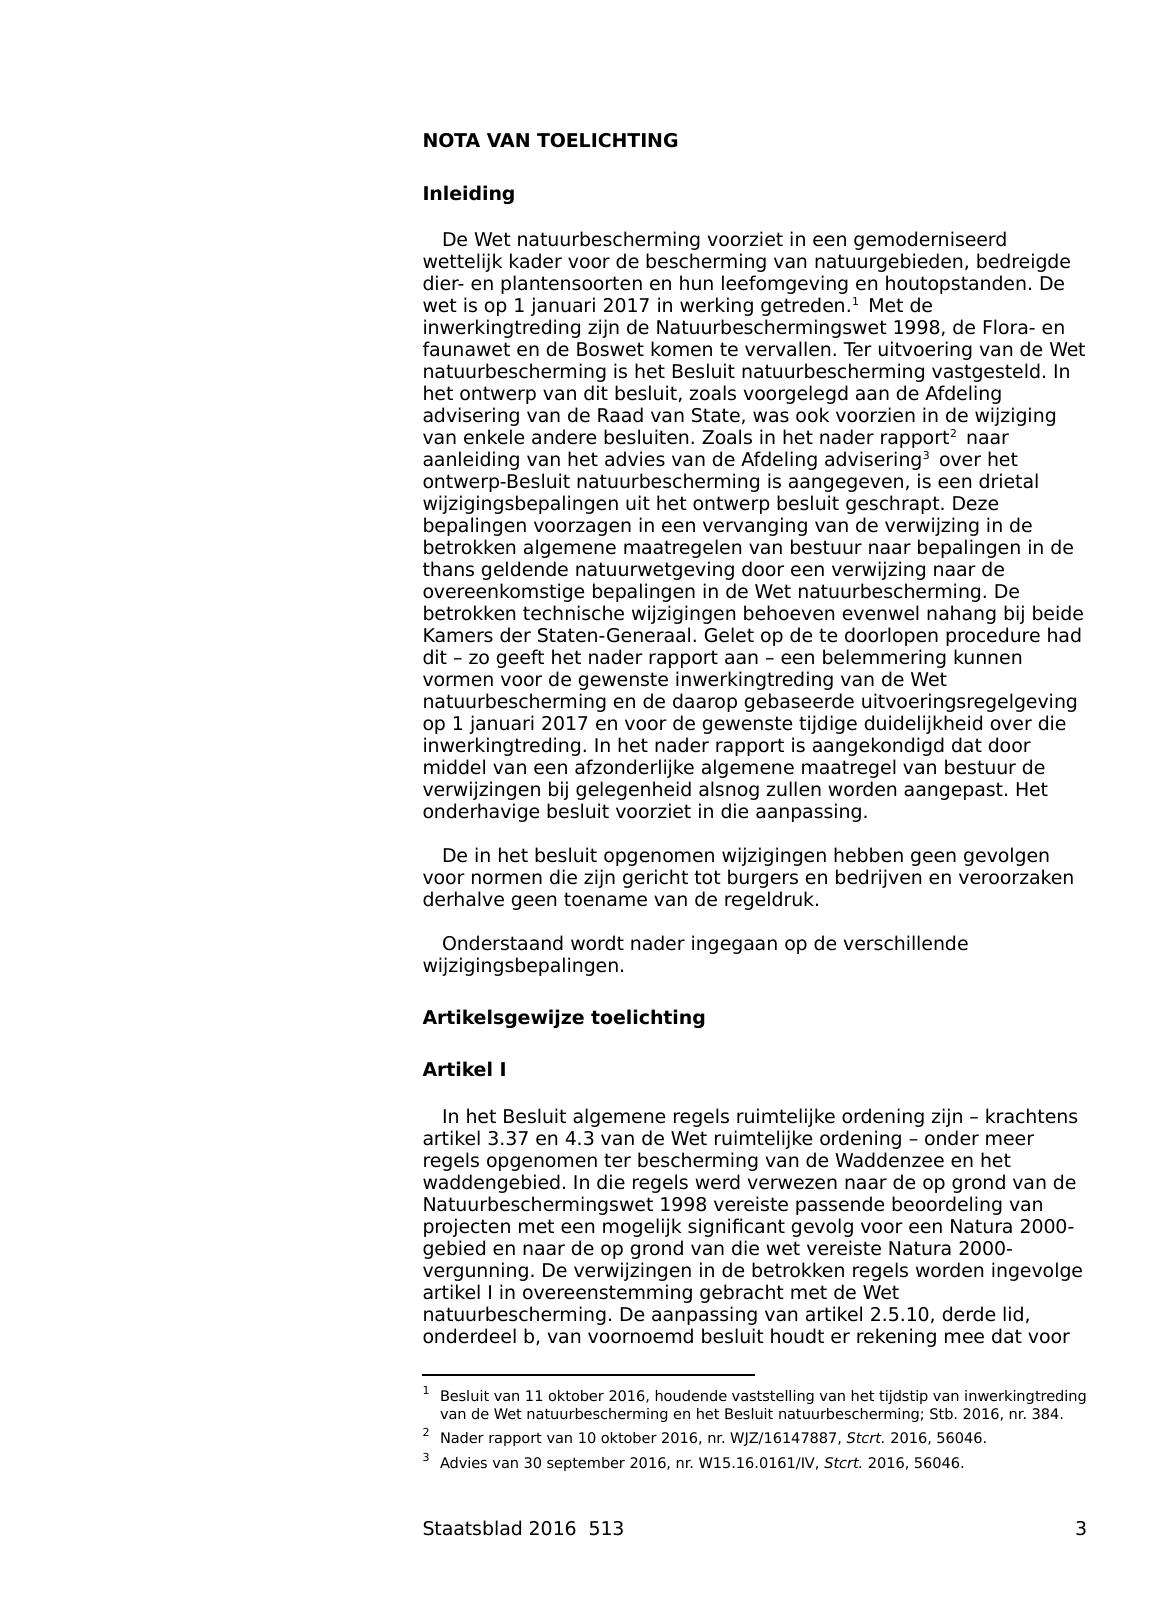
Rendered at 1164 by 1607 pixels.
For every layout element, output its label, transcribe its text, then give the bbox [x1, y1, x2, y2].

subtitle Inleiding [422, 182, 1087, 204]
text Besluit van 11 oktober 2016, houdende vaststelling van het tijdstip van inwerkingtreding van de Wet natuurbescherming en het Besluit natuurbescherming; Stb. 2016, nr. 384. [422, 1384, 1087, 1423]
text In het Besluit algemene regels ruimtelijke ordening zijn – krachtens artikel 3.37 en 4.3 van de Wet ruimtelijke ordening – onder meer regels opgenomen ter bescherming van de Waddenzee en het waddengebied. In die regels werd verwezen naar de op grond van de Natuurbeschermingswet 1998 vereiste passende beoordeling van projecten met een mogelijk significant gevolg voor een Natura 2000-gebied en naar de op grond van die wet vereiste Natura 2000-vergunning. De verwijzingen in de betrokken regels worden ingevolge artikel I in overeenstemming gebracht met de Wet natuurbescherming. De aanpassing van artikel 2.5.10, derde lid, onderdeel b, van voornoemd besluit houdt er rekening mee dat voor [422, 1106, 1087, 1348]
text Nader rapport van 10 oktober 2016, nr. WJZ/16147887, Stcrt. 2016, 56046. [422, 1426, 1087, 1448]
text Advies van 30 september 2016, nr. W15.16.0161/IV, Stcrt. 2016, 56046. [422, 1451, 1087, 1473]
text De Wet natuurbescherming voorziet in een gemoderniseerd wettelijk kader voor de bescherming van natuurgebieden, bedreigde dier- en plantensoorten en hun leefomgeving en houtopstanden. De wet is op 1 januari 2017 in werking getreden. Met de inwerkingtreding zijn de Natuurbeschermingswet 1998, de Flora- en faunawet en de Boswet komen te vervallen. Ter uitvoering van de Wet natuurbescherming is het Besluit natuurbescherming vastgesteld. In het ontwerp van dit besluit, zoals voorgelegd aan de Afdeling advisering van de Raad van State, was ook voorzien in de wijziging van enkele andere besluiten. Zoals in het nader rapport naar aanleiding van het advies van de Afdeling advisering over het ontwerp-Besluit natuurbescherming is aangegeven, is een drietal wijzigingsbepalingen uit het ontwerp besluit geschrapt. Deze bepalingen voorzagen in een vervanging van de verwijzing in de betrokken algemene maatregelen van bestuur naar bepalingen in de thans geldende natuurwetgeving door een verwijzing naar de overeenkomstige bepalingen in de Wet natuurbescherming. De betrokken technische wijzigingen behoeven evenwel nahang bij beide Kamers der Staten-Generaal. Gelet op de te doorlopen procedure had dit – zo geeft het nader rapport aan – een belemmering kunnen vormen voor de gewenste inwerkingtreding van de Wet natuurbescherming en de daarop gebaseerde uitvoeringsregelgeving op 1 januari 2017 en voor de gewenste tijdige duidelijkheid over die inwerkingtreding. In het nader rapport is aangekondigd dat door middel van een afzonderlijke algemene maatregel van bestuur de verwijzingen bij gelegenheid alsnog zullen worden aangepast. Het onderhavige besluit voorziet in die aanpassing. [422, 229, 1087, 823]
text De in het besluit opgenomen wijzigingen hebben geen gevolgen voor normen die zijn gericht tot burgers en bedrijven en veroorzaken derhalve geen toename van de regeldruk. [422, 845, 1087, 911]
subtitle NOTA VAN TOELICHTING [422, 130, 1087, 152]
text Onderstaand wordt nader ingegaan op de verschillende wijzigingsbepalingen. [422, 933, 1087, 977]
subtitle Artikel I [422, 1059, 1087, 1081]
subtitle Artikelsgewijze toelichting [422, 1007, 1087, 1029]
